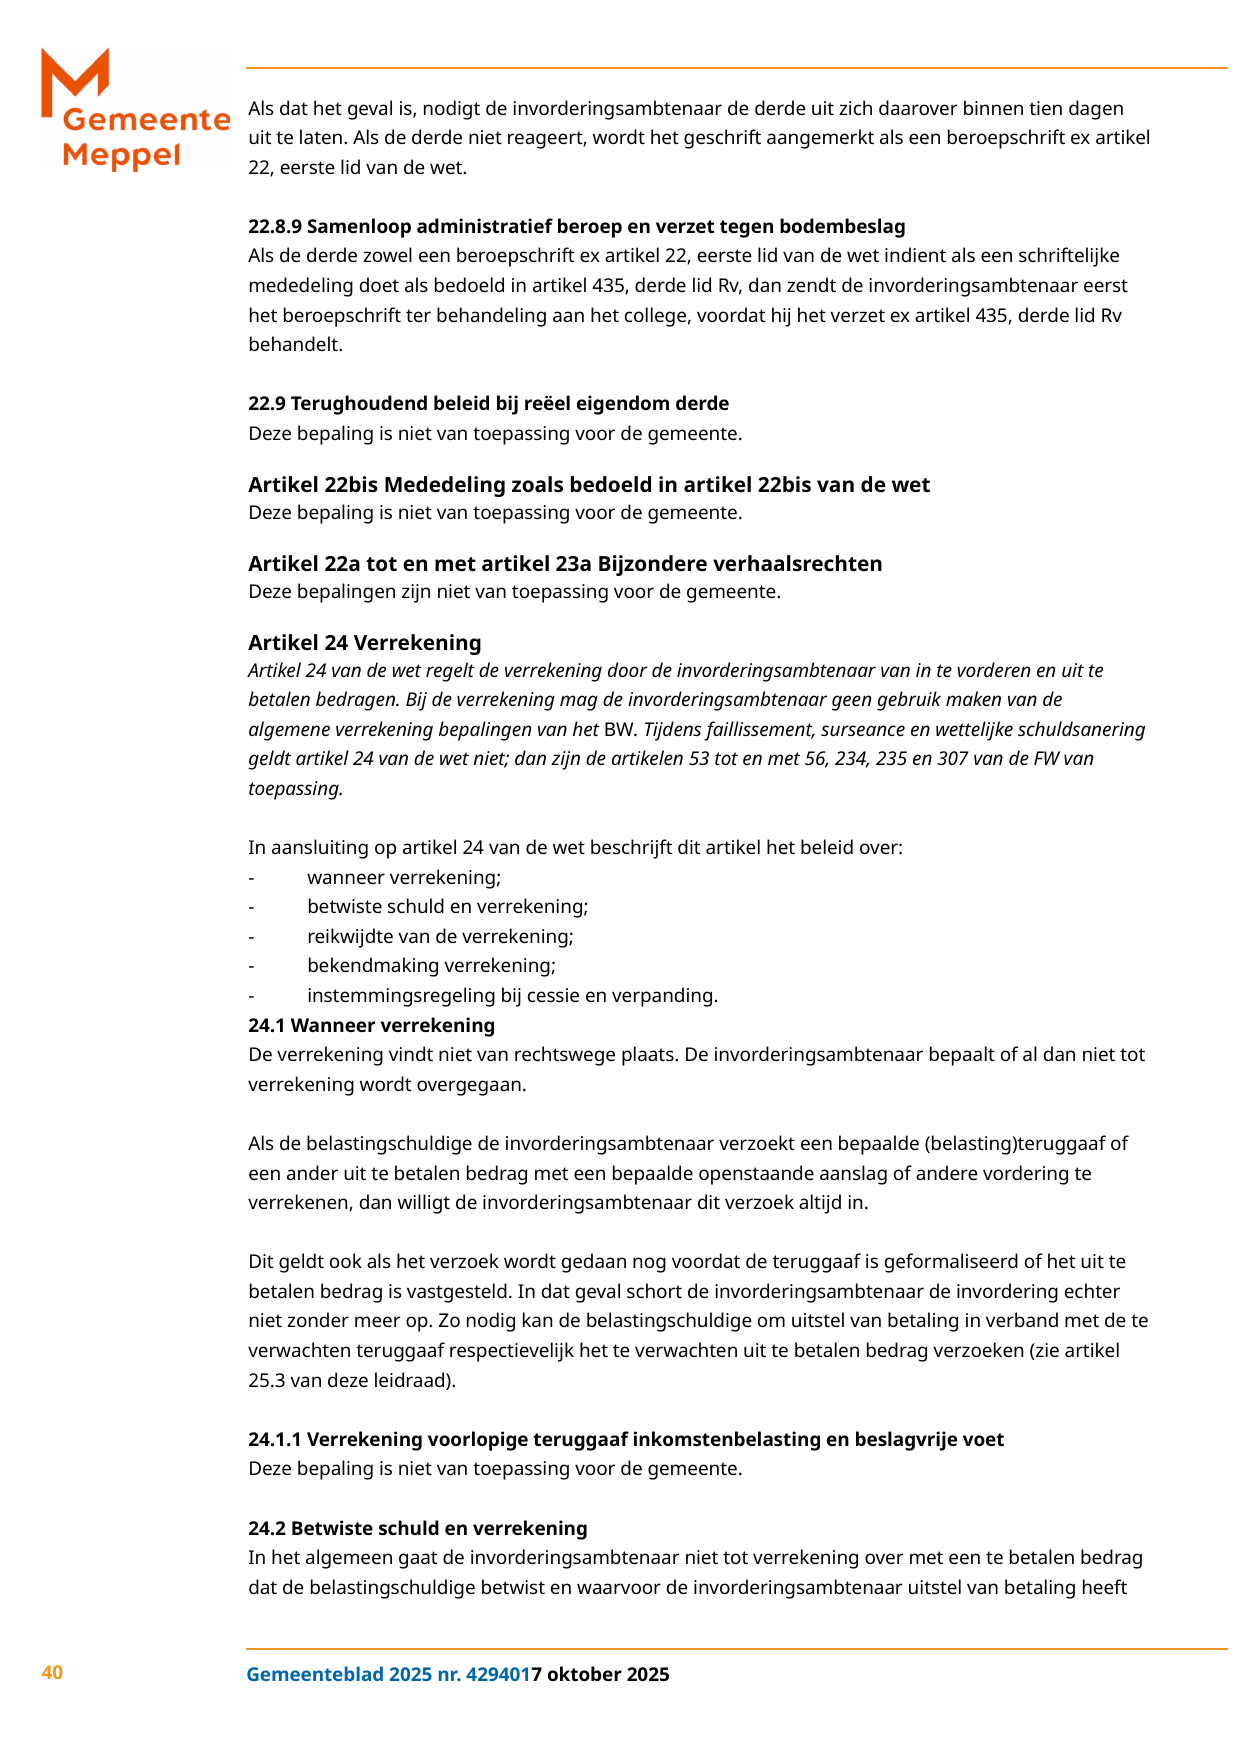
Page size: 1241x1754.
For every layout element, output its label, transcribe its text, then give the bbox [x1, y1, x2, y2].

text 24.2 Betwiste schuld en verrekening [248, 1515, 1152, 1540]
text Als dat het geval is, nodigt de invorderingsambtenaar de derde uit zich daarover binnen tien dagen uit te laten. Als de derde niet reageert, wordt het geschrift aangemerkt als een beroepschrift ex artikel 22, eerste lid van de wet. [248, 95, 1152, 180]
text Artikel 24 Verrekening [248, 628, 1152, 657]
text Deze bepaling is niet van toepassing voor de gemeente. [248, 499, 1152, 525]
text Dit geldt ook als het verzoek wordt gedaan nog voordat de teruggaaf is geformaliseerd of het uit te betalen bedrag is vastgesteld. In dat geval schort de invorderingsambtenaar de invordering echter niet zonder meer op. Zo nodig kan de belastingschuldige om uitstel van betaling in verband met de te verwachten teruggaaf respectievelijk het te verwachten uit te betalen bedrag verzoeken (zie artikel 25.3 van deze leidraad). [248, 1248, 1152, 1392]
text In aansluiting op artikel 24 van de wet beschrijft dit artikel het beleid over: [248, 834, 1152, 860]
text Artikel 22a tot en met artikel 23a Bijzondere verhaalsrechten [248, 549, 1152, 578]
text Als de derde zowel een beroepschrift ex artikel 22, eerste lid van de wet indient als een schriftelijke mededeling doet als bedoeld in artikel 435, derde lid Rv, dan zendt de invorderingsambtenaar eerst het beroepschrift ter behandeling aan het college, voordat hij het verzet ex artikel 435, derde lid Rv behandelt. [248, 243, 1152, 357]
text In het algemeen gaat de invorderingsambtenaar niet tot verrekening over met een te betalen bedrag dat de belastingschuldige betwist en waarvoor de invorderingsambtenaar uitstel van betaling heeft [248, 1544, 1152, 1599]
text 24.1.1 Verrekening voorlopige teruggaaf inkomstenbelasting en beslagvrije voet [248, 1426, 1152, 1452]
list instemmingsregeling bij cessie en verpanding. [248, 982, 1152, 1008]
text 24.1 Wanneer verrekening [248, 1012, 1152, 1037]
text Als de belastingschuldige de invorderingsambtenaar verzoekt een bepaalde (belasting)teruggaaf of een ander uit te betalen bedrag met een bepaalde openstaande aanslag of andere vordering te verrekenen, dan willigt de invorderingsambtenaar dit verzoek altijd in. [248, 1130, 1152, 1215]
picture [41, 47, 231, 172]
text Artikel 24 van de wet regelt de verrekening door de invorderingsambtenaar van in te vorderen en uit te betalen bedragen. Bij de verrekening mag de invorderingsambtenaar geen gebruik maken van de algemene verrekening bepalingen van het BW. Tijdens faillissement, surseance en wettelijke schuldsanering geldt artikel 24 van de wet niet; dan zijn de artikelen 53 tot en met 56, 234, 235 en 307 van de FW van toepassing. [248, 657, 1152, 801]
text Artikel 22bis Mededeling zoals bedoeld in artikel 22bis van de wet [248, 471, 1152, 499]
list reikwijdte van de verrekening; [248, 923, 1152, 949]
text Deze bepaling is niet van toepassing voor de gemeente. [248, 420, 1152, 446]
text 22.9 Terughoudend beleid bij reëel eigendom derde [248, 391, 1152, 416]
list betwiste schuld en verrekening; [248, 893, 1152, 919]
text Deze bepaling is niet van toepassing voor de gemeente. [248, 1456, 1152, 1481]
text Deze bepalingen zijn niet van toepassing voor de gemeente. [248, 578, 1152, 604]
text De verrekening vindt niet van rechtswege plaats. De invorderingsambtenaar bepaalt of al dan niet tot verrekening wordt overgegaan. [248, 1041, 1152, 1097]
list wanneer verrekening; [248, 864, 1152, 889]
list bekendmaking verrekening; [248, 953, 1152, 978]
text 22.8.9 Samenloop administratief beroep en verzet tegen bodembeslag [248, 213, 1152, 239]
